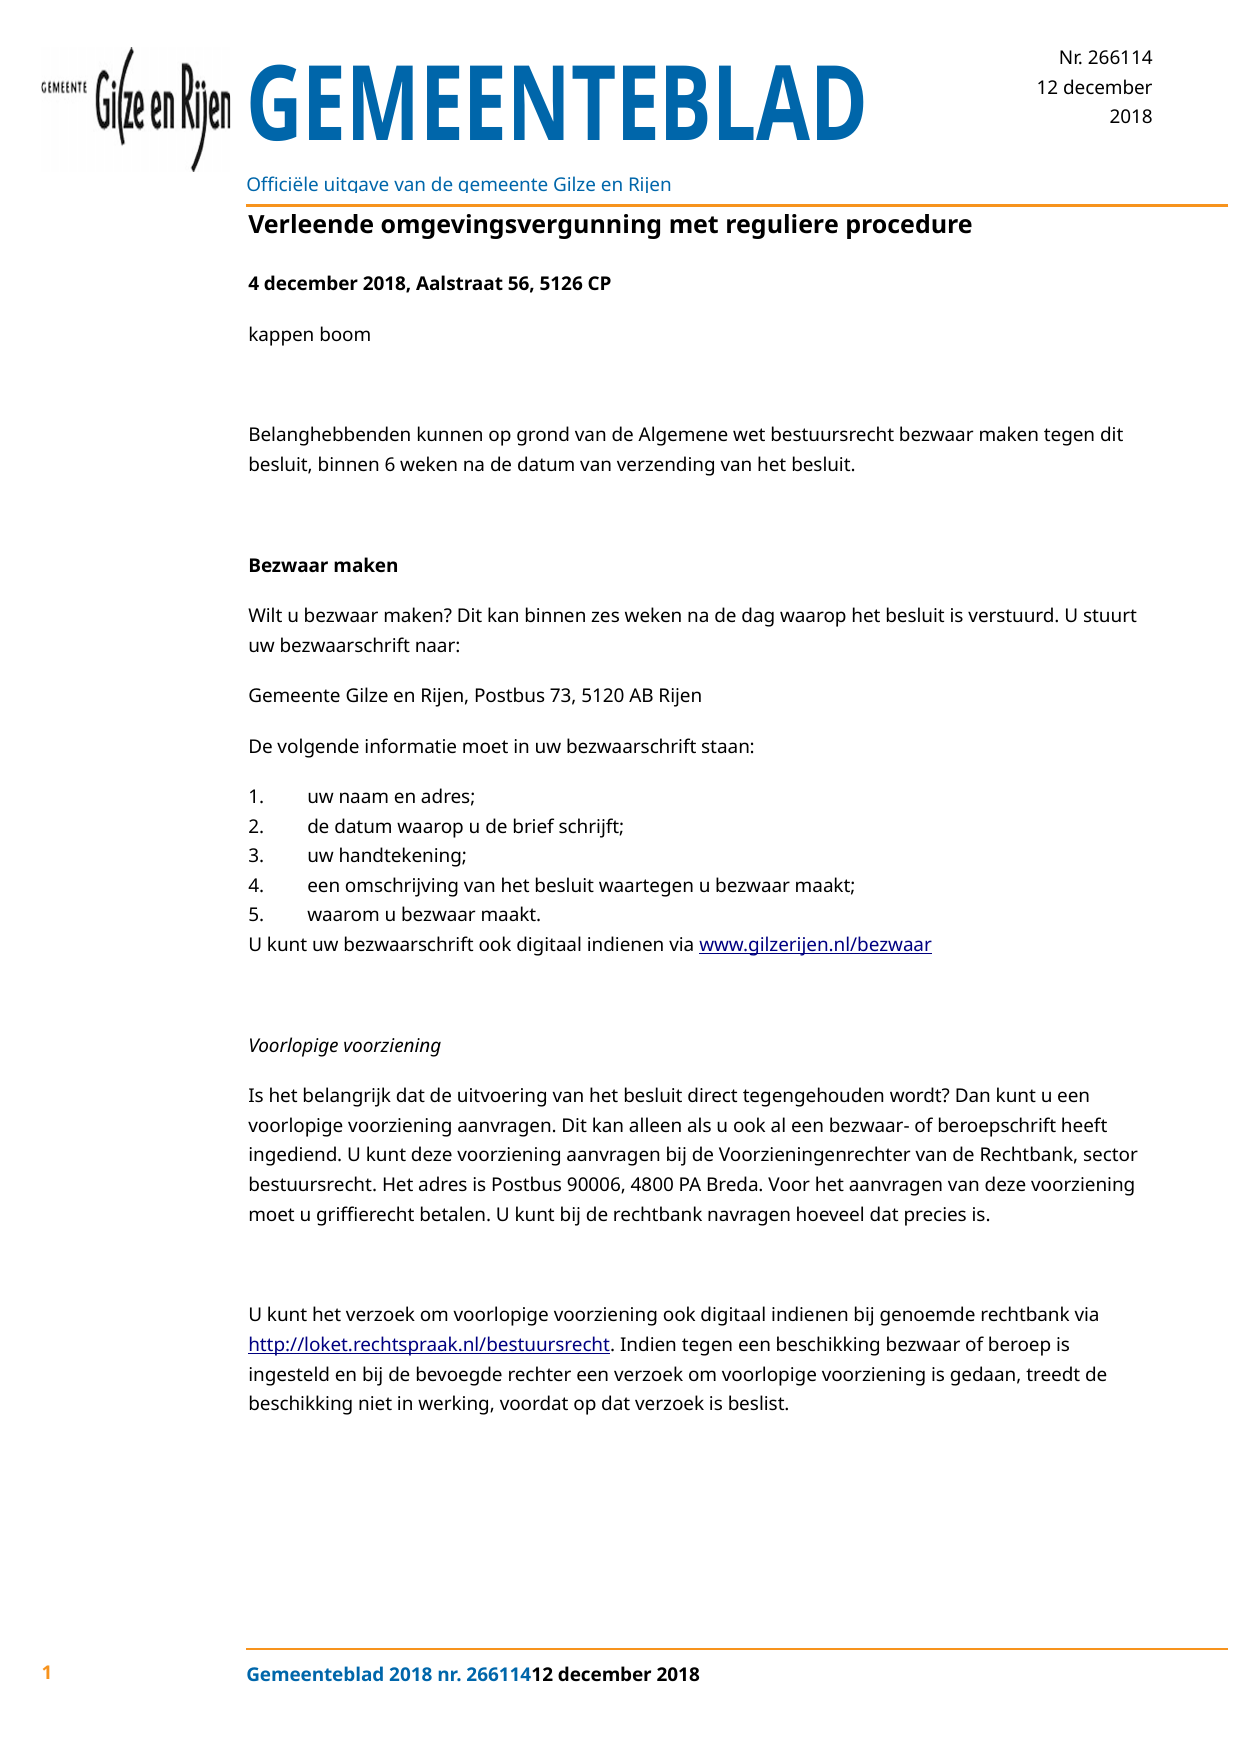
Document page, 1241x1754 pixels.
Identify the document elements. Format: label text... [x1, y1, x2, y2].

picture [41, 47, 231, 172]
list een omschrijving van het besluit waartegen u bezwaar maakt; [248, 872, 1152, 898]
text Is het belangrijk dat de uitvoering van het besluit direct tegengehouden wordt? Dan kunt u een voorlopige voorziening aanvragen. Dit kan alleen als u ook al een bezwaar- of beroepschrift heeft ingediend. U kunt deze voorziening aanvragen bij de Voorzieningenrechter van de Rechtbank, sector bestuursrecht. Het adres is Postbus 90006, 4800 PA Breda. Voor het aanvragen van deze voorziening moet u griffierecht betalen. U kunt bij de rechtbank navragen hoeveel dat precies is. [248, 1082, 1152, 1226]
list waarom u bezwaar maakt. [248, 902, 1152, 927]
text U kunt uw bezwaarschrift ook digitaal indienen via www.gilzerijen.nl/bezwaar [248, 931, 1152, 957]
list uw handtekening; [248, 842, 1152, 868]
text Gemeente Gilze en Rijen, Postbus 73, 5120 AB Rijen [248, 682, 1152, 708]
list uw naam en adres; [248, 783, 1152, 809]
text kappen boom [248, 321, 1152, 346]
text Belanghebbenden kunnen op grond van de Algemene wet bestuursrecht bezwaar maken tegen dit besluit, binnen 6 weken na de datum van verzending van het besluit. [248, 422, 1152, 477]
list de datum waarop u de brief schrijft; [248, 813, 1152, 838]
text Voorlopige voorziening [248, 1032, 1152, 1058]
text Wilt u bezwaar maken? Dit kan binnen zes weken na de dag waarop het besluit is verstuurd. U stuurt uw bezwaarschrift naar: [248, 602, 1152, 658]
text Bezwaar maken [248, 552, 1152, 578]
text U kunt het verzoek om voorlopige voorziening ook digitaal indienen bij genoemde rechtbank via http://loket.rechtspraak.nl/bestuursrecht. Indien tegen een beschikking bezwaar of beroep is ingesteld en bij de bevoegde rechter een verzoek om voorlopige voorziening is gedaan, treedt de beschikking niet in werking, voordat op dat verzoek is beslist. [248, 1302, 1152, 1416]
text Verleende omgevingsvergunning met reguliere procedure [248, 207, 1152, 241]
text 4 december 2018, Aalstraat 56, 5126 CP [248, 270, 1152, 296]
text De volgende informatie moet in uw bezwaarschrift staan: [248, 733, 1152, 758]
